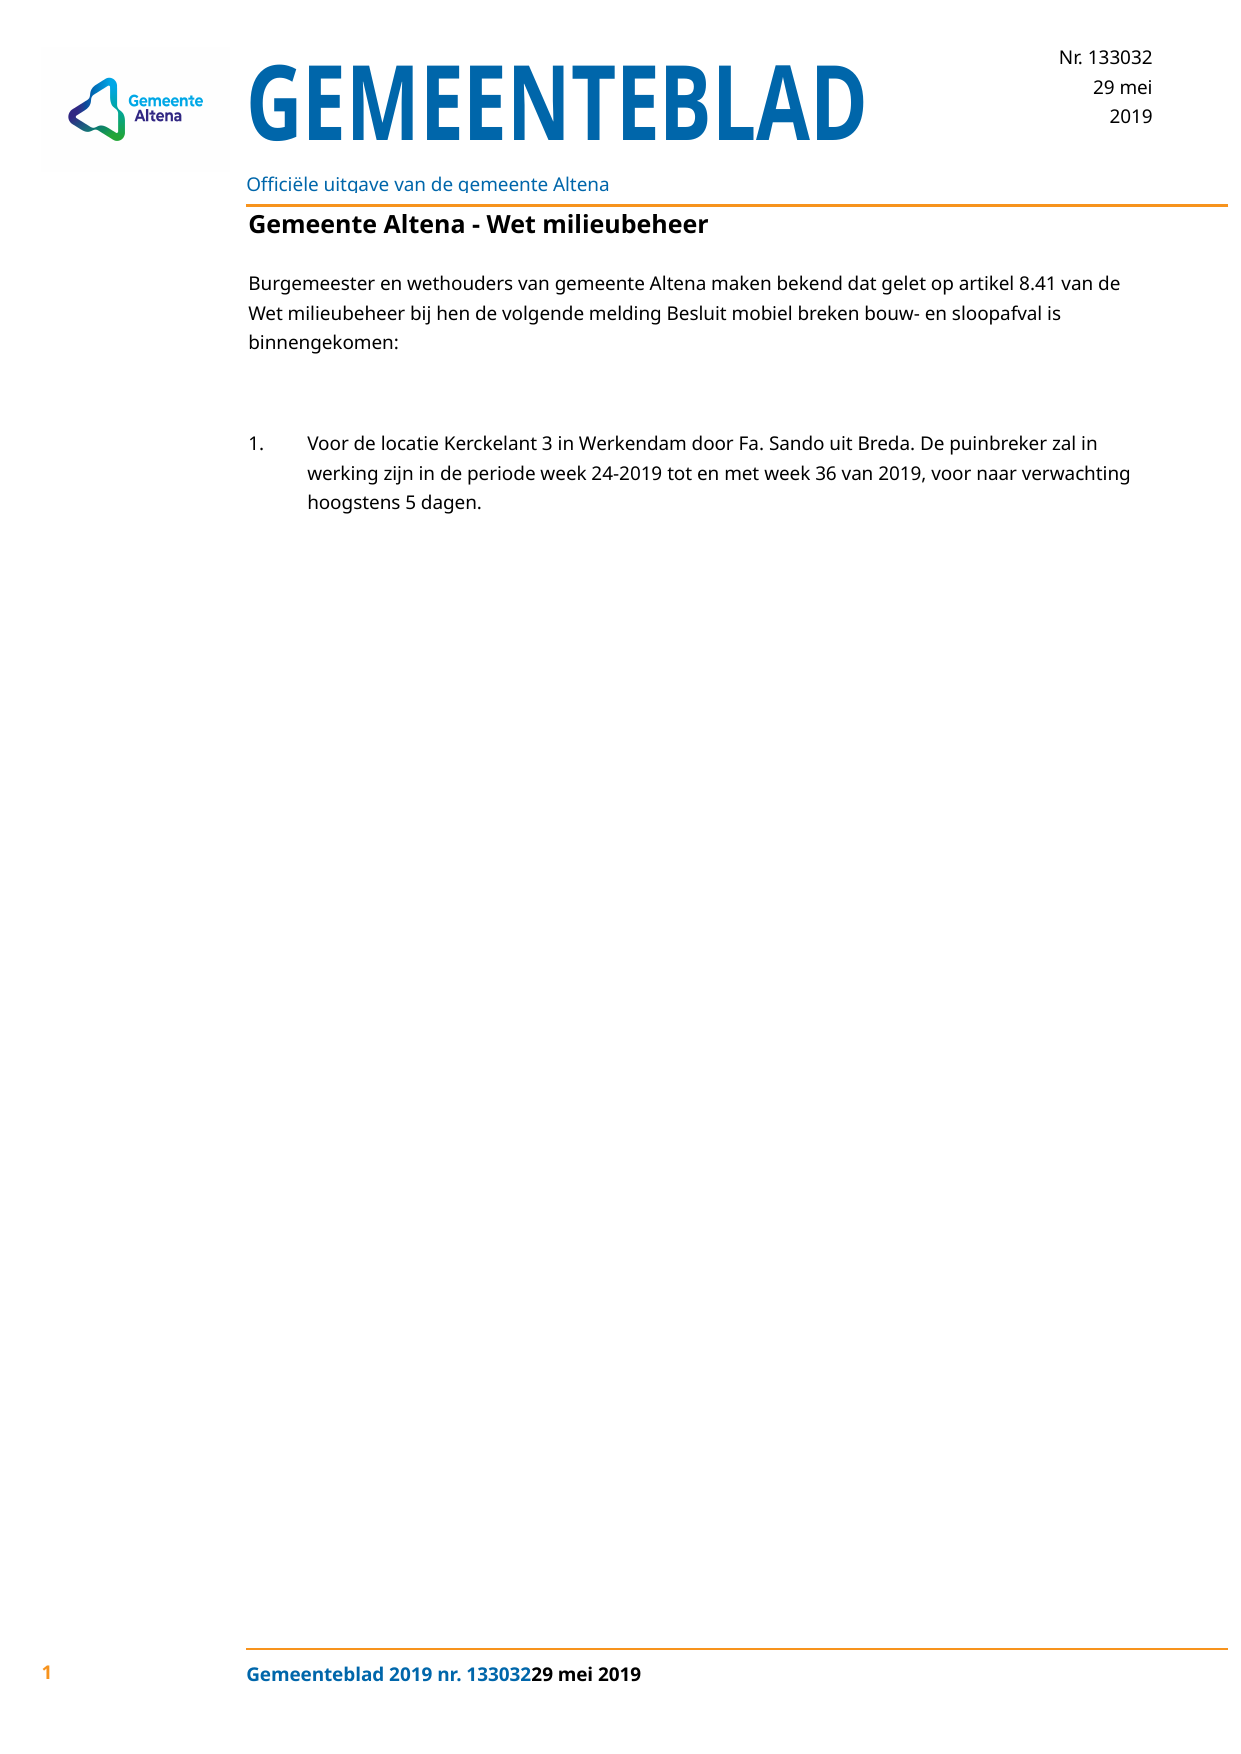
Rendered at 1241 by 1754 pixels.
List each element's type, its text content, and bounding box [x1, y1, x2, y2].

text Burgemeester en wethouders van gemeente Altena maken bekend dat gelet op artikel 8.41 van de Wet milieubeheer bij hen de volgende melding Besluit mobiel breken bouw- en sloopafval is binnengekomen: [248, 270, 1152, 355]
list Voor de locatie Kerckelant 3 in Werkendam door Fa. Sando uit Breda. De puinbreker zal in werking zijn in de periode week 24-2019 tot en met week 36 van 2019, voor naar verwachting hoogstens 5 dagen. [248, 430, 1152, 515]
text Gemeente Altena - Wet milieubeheer [248, 207, 1152, 241]
picture [41, 47, 231, 172]
